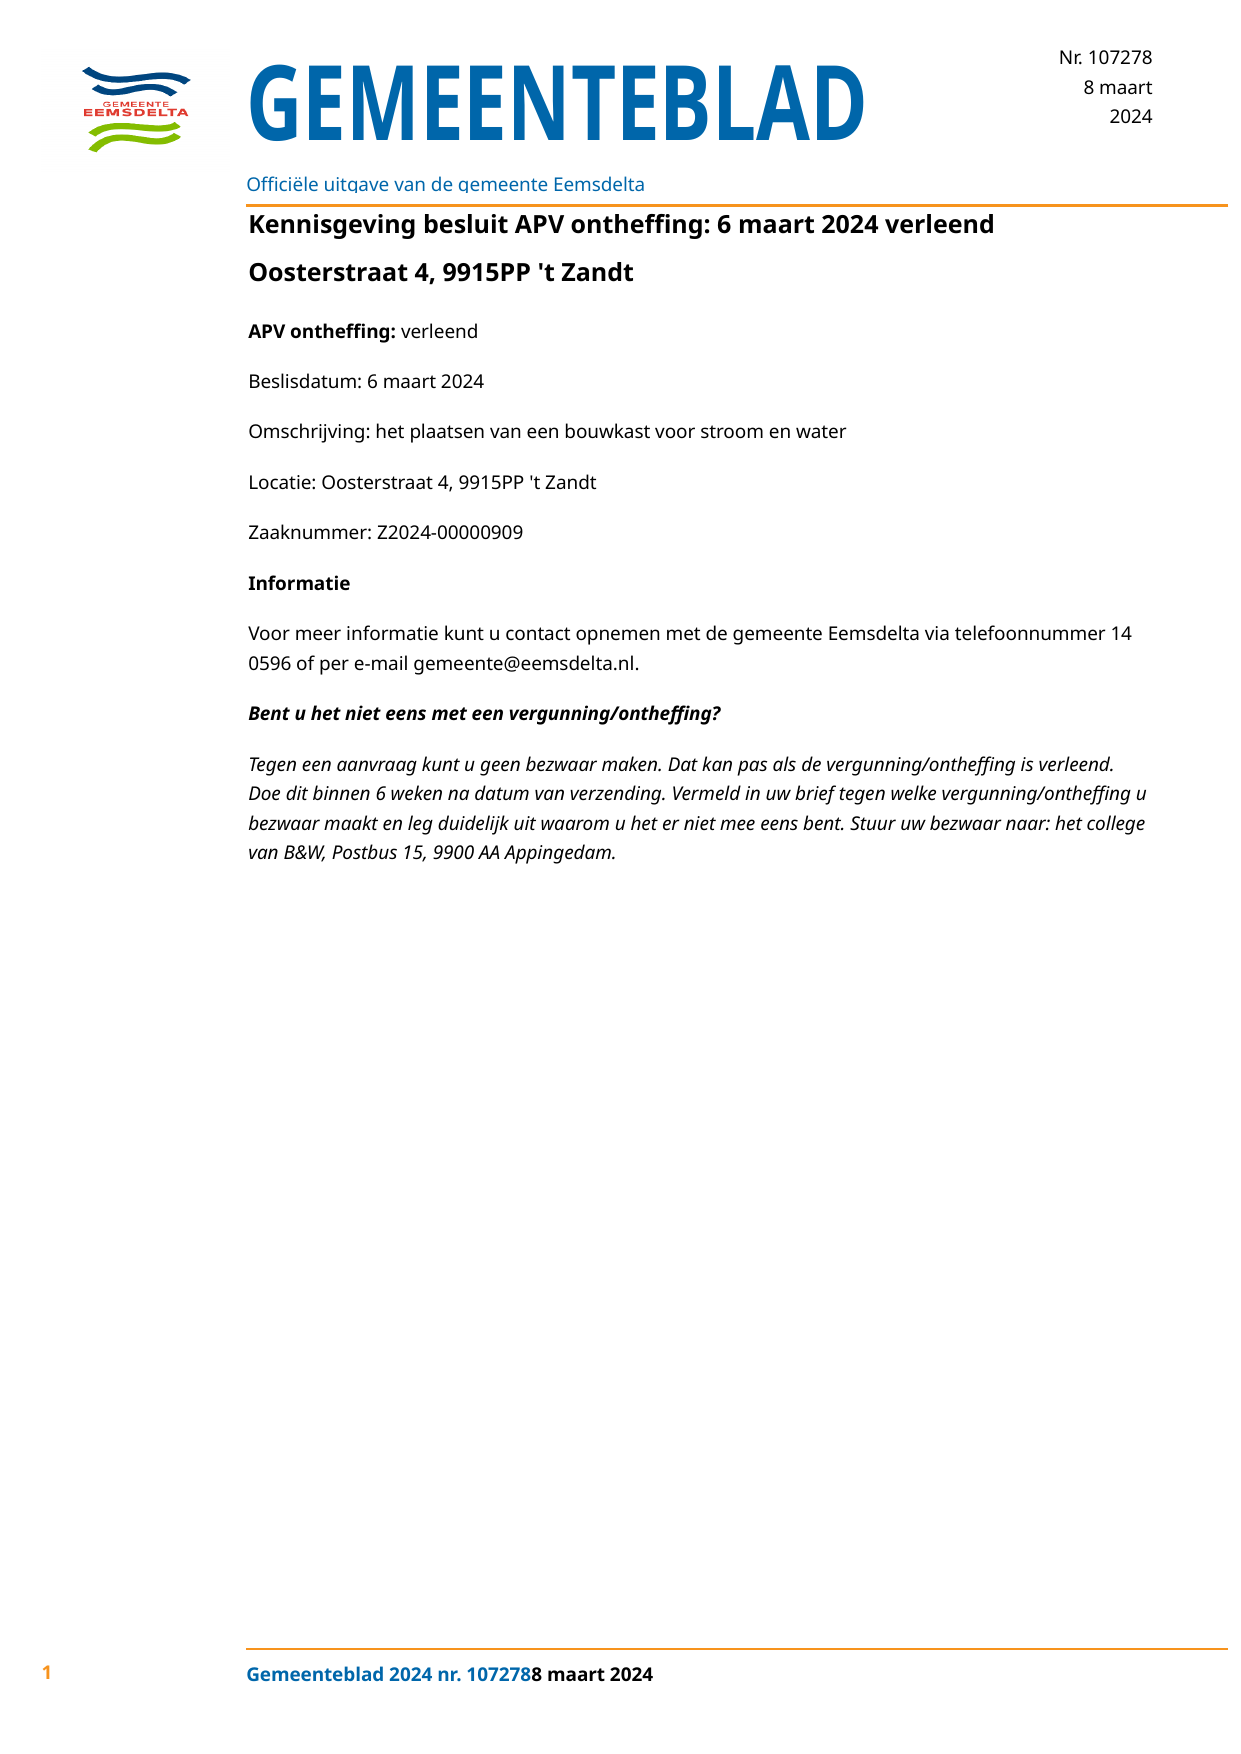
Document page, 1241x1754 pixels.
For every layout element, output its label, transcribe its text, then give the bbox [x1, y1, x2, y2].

text Beslisdatum: 6 maart 2024 [248, 368, 1152, 394]
text Zaaknummer: Z2024-00000909 [248, 519, 1152, 545]
text Tegen een aanvraag kunt u geen bezwaar maken. Dat kan pas als de vergunning/ontheffing is verleend. Doe dit binnen 6 weken na datum van verzending. Vermeld in uw brief tegen welke vergunning/ontheffing u bezwaar maakt en leg duidelijk uit waarom u het er niet mee eens bent. Stuur uw bezwaar naar: het college van B&W, Postbus 15, 9900 AA Appingedam. [248, 751, 1152, 865]
picture [41, 47, 231, 172]
text APV ontheffing: verleend [248, 318, 1152, 344]
text Informatie [248, 570, 1152, 596]
text Locatie: Oosterstraat 4, 9915PP 't Zandt [248, 469, 1152, 495]
text Kennisgeving besluit APV ontheffing: 6 maart 2024 verleend Oosterstraat 4, 9915PP 't Zandt [248, 207, 1152, 288]
text Voor meer informatie kunt u contact opnemen met de gemeente Eemsdelta via telefoonnummer 14 0596 of per e-mail gemeente@eemsdelta.nl. [248, 620, 1152, 676]
text Omschrijving: het plaatsen van een bouwkast voor stroom en water [248, 419, 1152, 444]
text Bent u het niet eens met een vergunning/ontheffing? [248, 700, 1152, 726]
